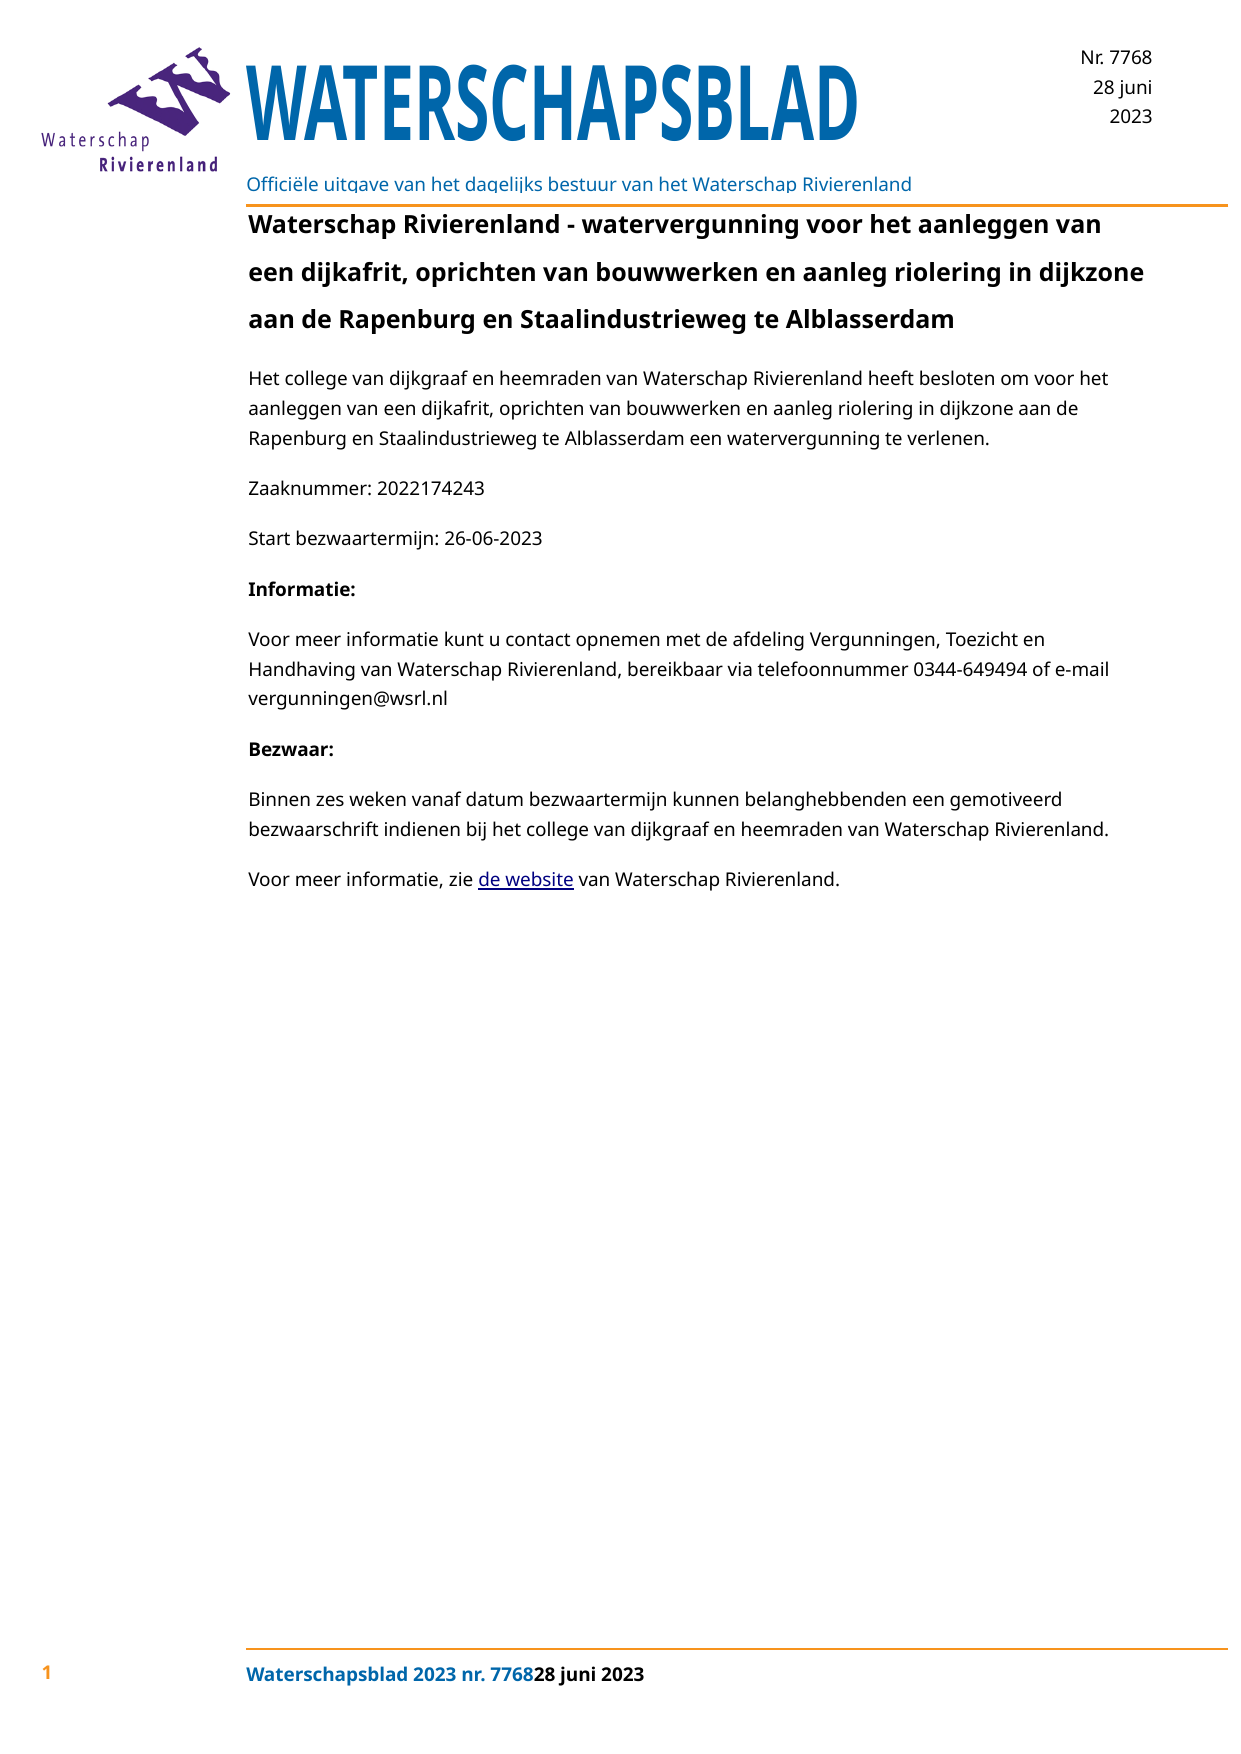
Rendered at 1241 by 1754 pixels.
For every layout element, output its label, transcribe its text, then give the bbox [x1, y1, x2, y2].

text Het college van dijkgraaf en heemraden van Waterschap Rivierenland heeft besloten om voor het aanleggen van een dijkafrit, oprichten van bouwwerken en aanleg riolering in dijkzone aan de Rapenburg en Staalindustrieweg te Alblasserdam een watervergunning te verlenen. [248, 366, 1152, 450]
text Zaaknummer: 2022174243 [248, 475, 1152, 501]
text Start bezwaartermijn: 26-06-2023 [248, 526, 1152, 551]
text Voor meer informatie, zie de website van Waterschap Rivierenland. [248, 866, 1152, 892]
text Waterschap Rivierenland - watervergunning voor het aanleggen van een dijkafrit, oprichten van bouwwerken en aanleg riolering in dijkzone aan de Rapenburg en Staalindustrieweg te Alblasserdam [248, 207, 1152, 336]
text Bezwaar: [248, 736, 1152, 762]
picture [41, 47, 231, 172]
text Informatie: [248, 576, 1152, 602]
text Binnen zes weken vanaf datum bezwaartermijn kunnen belanghebbenden een gemotiveerd bezwaarschrift indienen bij het college van dijkgraaf en heemraden van Waterschap Rivierenland. [248, 786, 1152, 842]
text Voor meer informatie kunt u contact opnemen met de afdeling Vergunningen, Toezicht en Handhaving van Waterschap Rivierenland, bereikbaar via telefoonnummer 0344-649494 of e-mail vergunningen@wsrl.nl [248, 626, 1152, 711]
